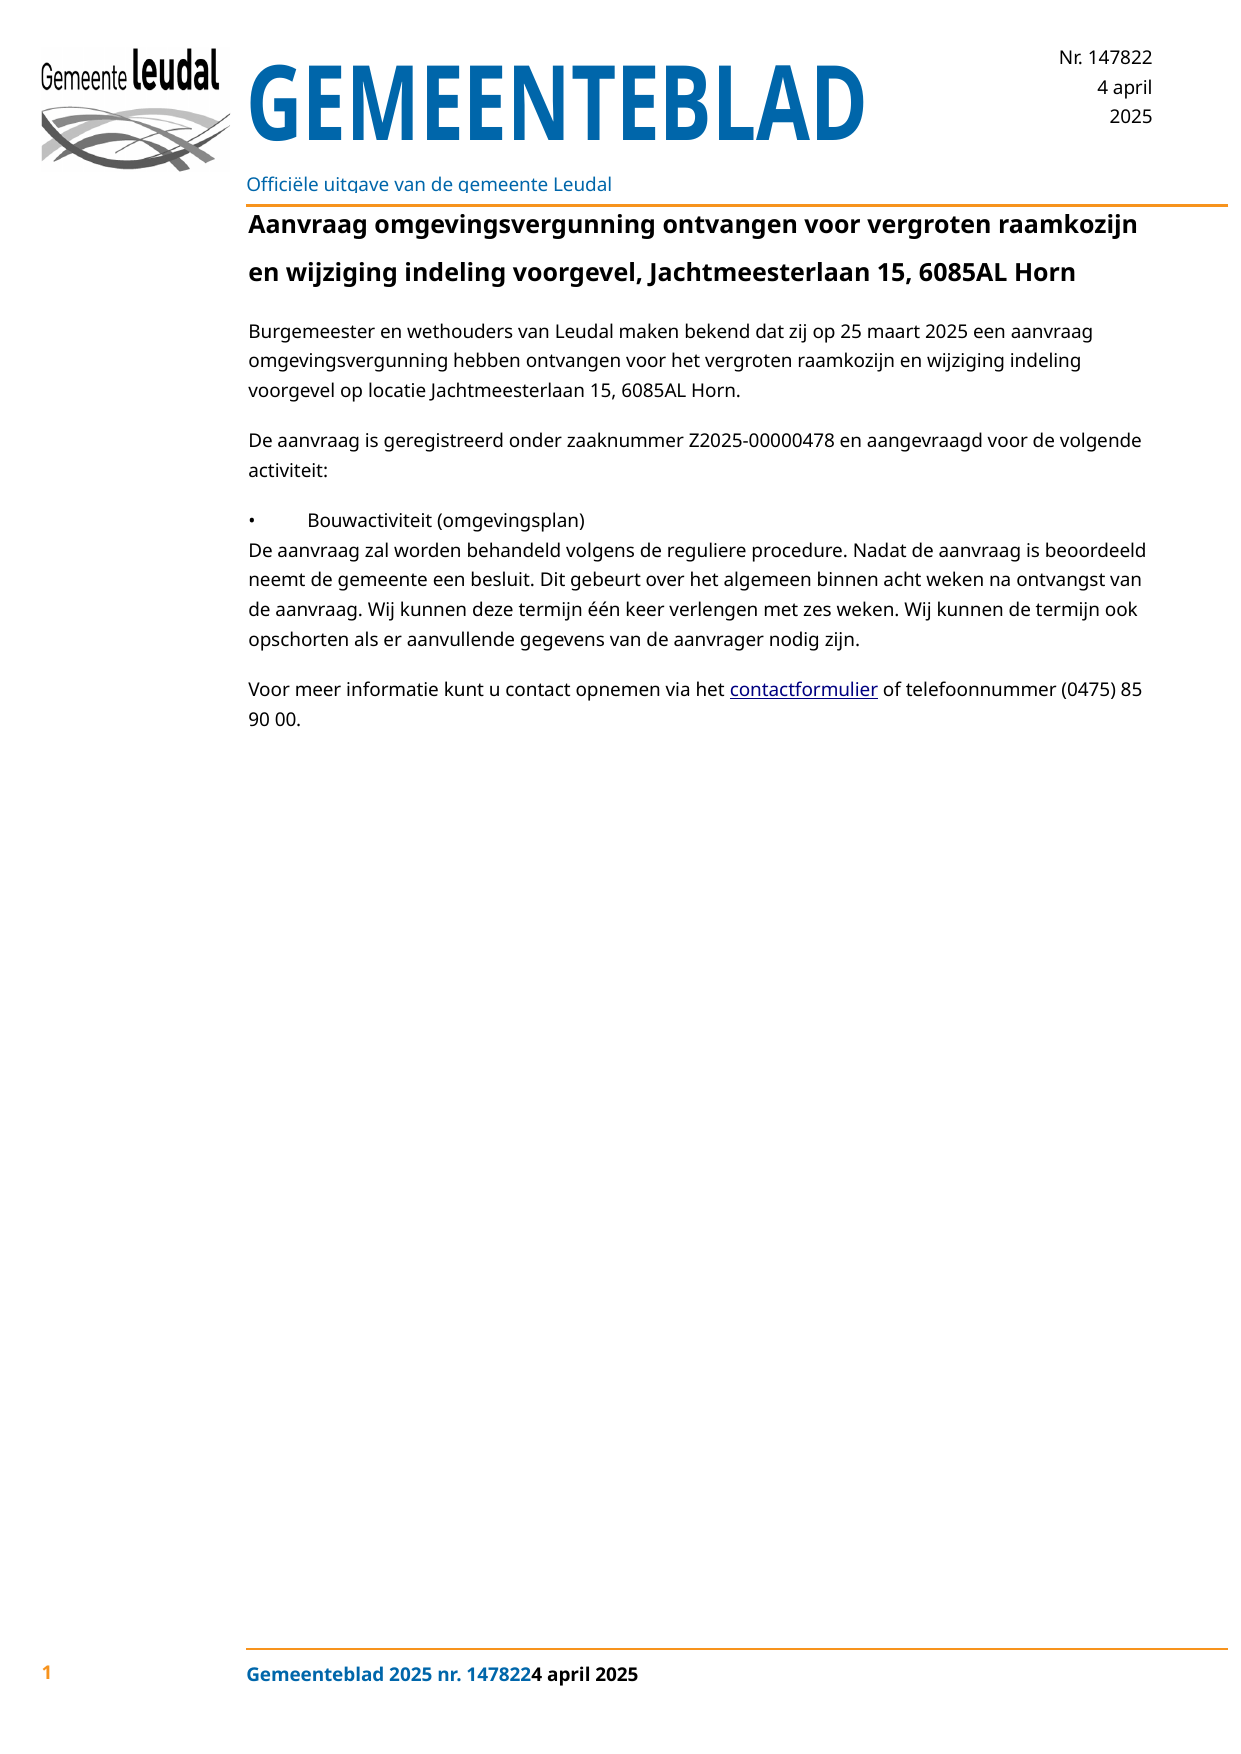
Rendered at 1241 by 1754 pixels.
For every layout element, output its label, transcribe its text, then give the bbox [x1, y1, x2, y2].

text De aanvraag is geregistreerd onder zaaknummer Z2025-00000478 en aangevraagd voor de volgende activiteit: [248, 427, 1152, 483]
text Burgemeester en wethouders van Leudal maken bekend dat zij op 25 maart 2025 een aanvraag omgevingsvergunning hebben ontvangen voor het vergroten raamkozijn en wijziging indeling voorgevel op locatie Jachtmeesterlaan 15, 6085AL Horn. [248, 318, 1152, 403]
picture [41, 47, 231, 172]
text Voor meer informatie kunt u contact opnemen via het contactformulier of telefoonnummer (0475) 85 90 00. [248, 676, 1152, 732]
text Aanvraag omgevingsvergunning ontvangen voor vergroten raamkozijn en wijziging indeling voorgevel, Jachtmeesterlaan 15, 6085AL Horn [248, 207, 1152, 288]
list Bouwactiviteit (omgevingsplan) [248, 507, 1152, 533]
text De aanvraag zal worden behandeld volgens de reguliere procedure. Nadat de aanvraag is beoordeeld neemt de gemeente een besluit. Dit gebeurt over het algemeen binnen acht weken na ontvangst van de aanvraag. Wij kunnen deze termijn één keer verlengen met zes weken. Wij kunnen de termijn ook opschorten als er aanvullende gegevens van de aanvrager nodig zijn. [248, 537, 1152, 652]
